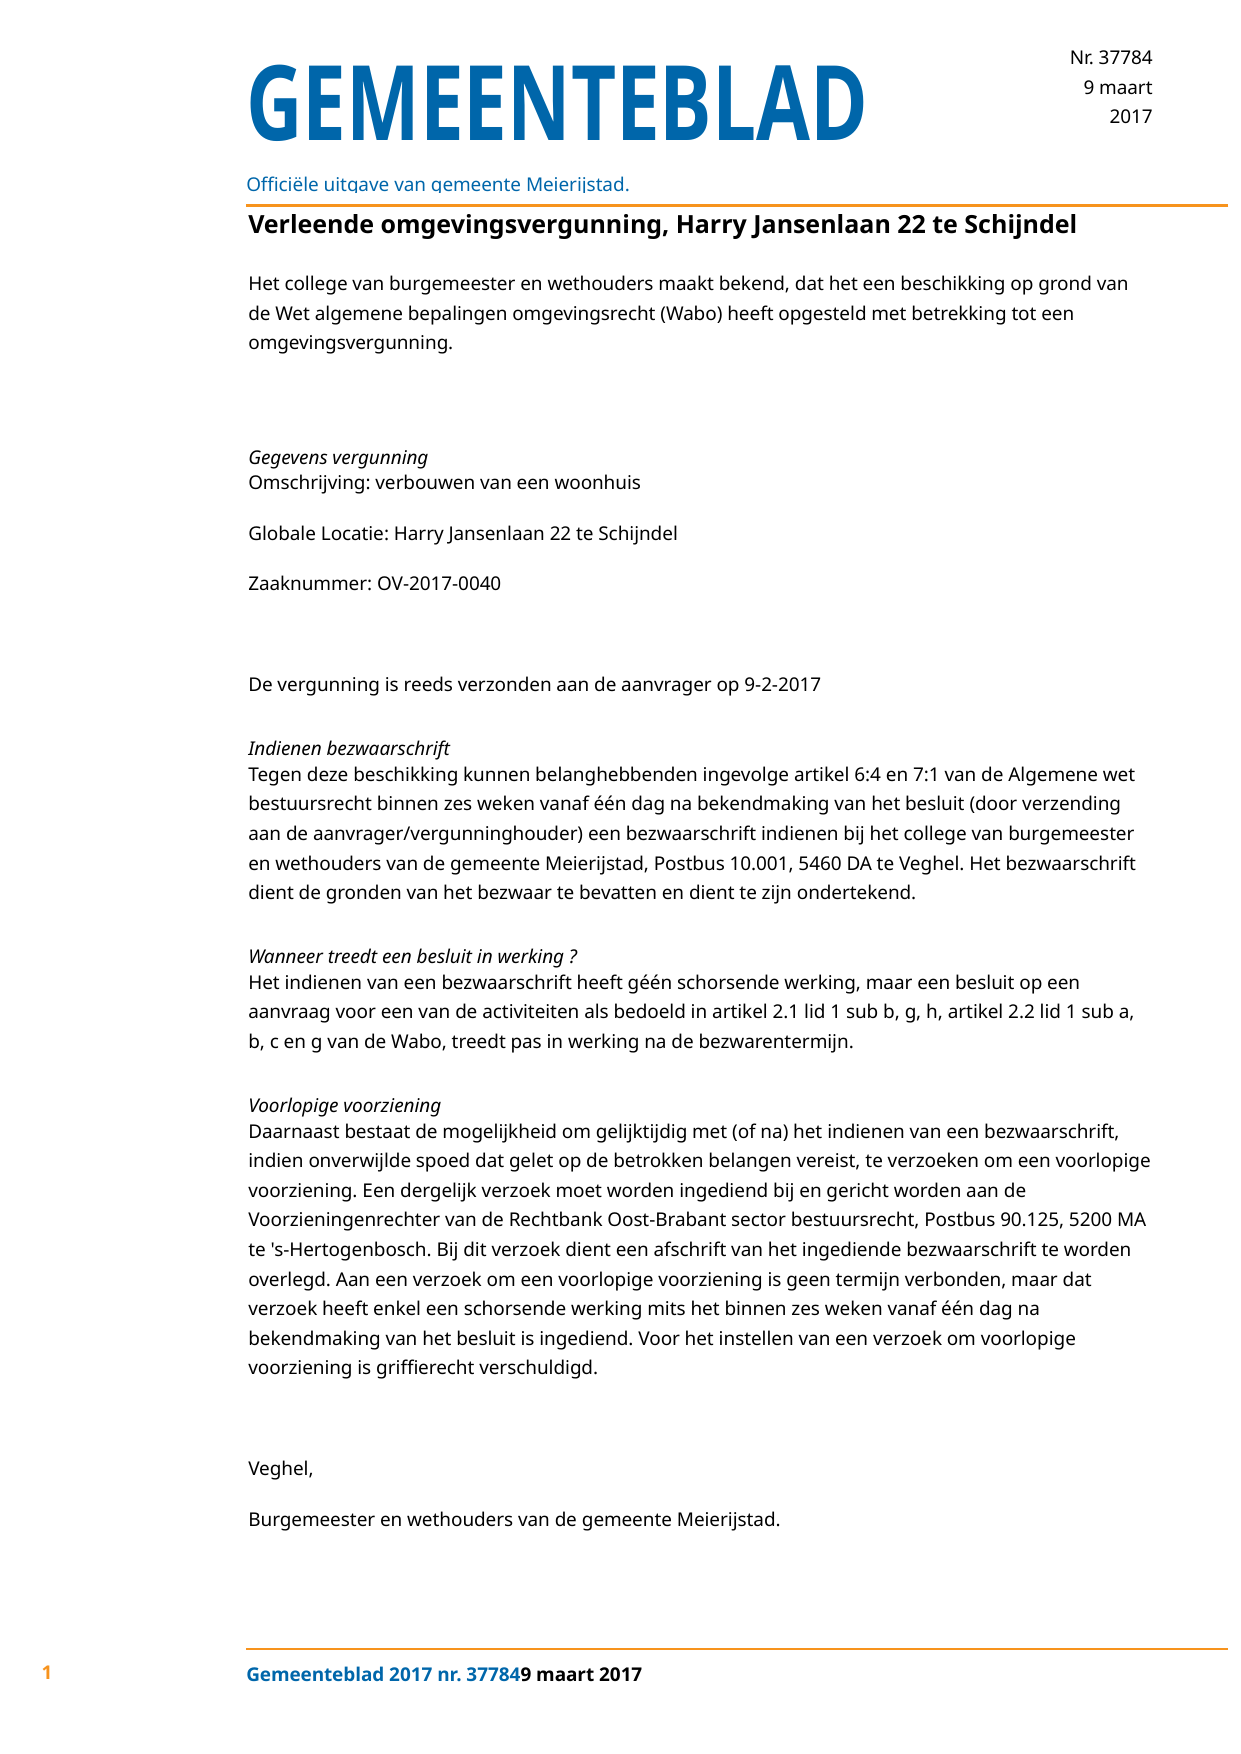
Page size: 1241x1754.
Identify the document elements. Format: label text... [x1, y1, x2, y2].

text Tegen deze beschikking kunnen belanghebbenden ingevolge artikel 6:4 en 7:1 van de Algemene wet bestuursrecht binnen zes weken vanaf één dag na bekendmaking van het besluit (door verzending aan de aanvrager/vergunninghouder) een bezwaarschrift indienen bij het college van burgemeester en wethouders van de gemeente Meierijstad, Postbus 10.001, 5460 DA te Veghel. Het bezwaarschrift dient de gronden van het bezwaar te bevatten en dient te zijn ondertekend. [248, 761, 1152, 905]
text Het indienen van een bezwaarschrift heeft géén schorsende werking, maar een besluit op een aanvraag voor een van de activiteiten als bedoeld in artikel 2.1 lid 1 sub b, g, h, artikel 2.2 lid 1 sub a, b, c en g van de Wabo, treedt pas in werking na de bezwarentermijn. [248, 969, 1152, 1054]
text Verleende omgevingsvergunning, Harry Jansenlaan 22 te Schijndel [248, 207, 1152, 241]
text Veghel, [248, 1455, 1152, 1481]
text De vergunning is reeds verzonden aan de aanvrager op 9-2-2017 [248, 671, 1152, 697]
text Zaaknummer: OV-2017-0040 [248, 570, 1152, 596]
picture [41, 47, 231, 172]
text Het college van burgemeester en wethouders maakt bekend, dat het een beschikking op grond van de Wet algemene bepalingen omgevingsrecht (Wabo) heeft opgesteld met betrekking tot een omgevingsvergunning. [248, 270, 1152, 355]
text Daarnaast bestaat de mogelijkheid om gelijktijdig met (of na) het indienen van een bezwaarschrift, indien onverwijlde spoed dat gelet op de betrokken belangen vereist, te verzoeken om een voorlopige voorziening. Een dergelijk verzoek moet worden ingediend bij en gericht worden aan de Voorzieningenrechter van de Rechtbank Oost-Brabant sector bestuursrecht, Postbus 90.125, 5200 MA te 's-Hertogenbosch. Bij dit verzoek dient een afschrift van het ingediende bezwaarschrift te worden overlegd. Aan een verzoek om een voorlopige voorziening is geen termijn verbonden, maar dat verzoek heeft enkel een schorsende werking mits het binnen zes weken vanaf één dag na bekendmaking van het besluit is ingediend. Voor het instellen van een verzoek om voorlopige voorziening is griffierecht verschuldigd. [248, 1118, 1152, 1380]
text Indienen bezwaarschrift [248, 735, 1152, 761]
text Gegevens vergunning [248, 444, 1152, 469]
text Burgemeester en wethouders van de gemeente Meierijstad. [248, 1506, 1152, 1531]
text Wanneer treedt een besluit in werking ? [248, 943, 1152, 969]
text Omschrijving: verbouwen van een woonhuis [248, 469, 1152, 495]
text Globale Locatie: Harry Jansenlaan 22 te Schijndel [248, 520, 1152, 546]
text Voorlopige voorziening [248, 1092, 1152, 1118]
